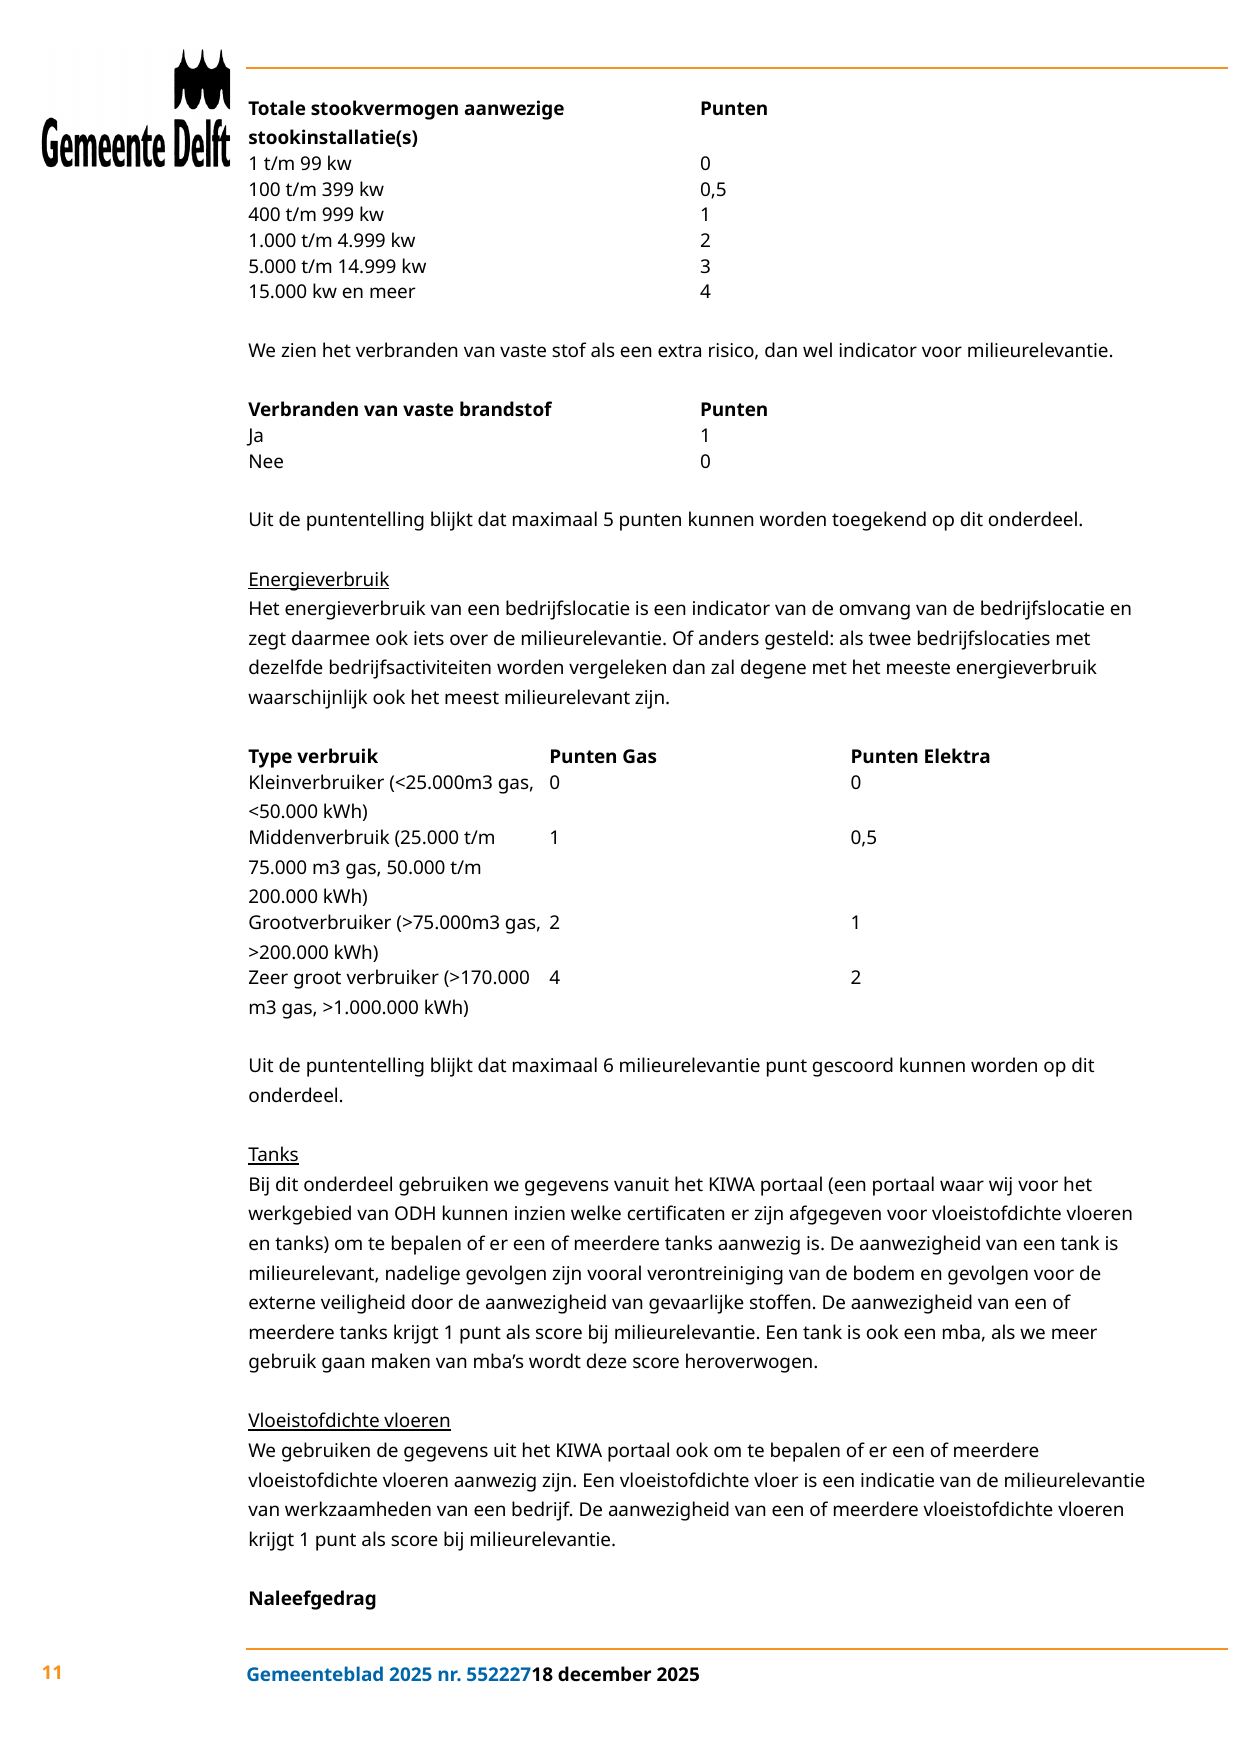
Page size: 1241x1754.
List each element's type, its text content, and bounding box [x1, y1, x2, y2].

text Tanks [248, 1141, 1152, 1167]
table_cell 4 [549, 965, 850, 1020]
text Vloeistofdichte vloeren [248, 1408, 1152, 1433]
table_cell 15.000 kw en meer [248, 279, 700, 304]
table_cell 2 [850, 965, 1152, 1020]
table_header Punten Elektra [850, 743, 1152, 769]
table_cell 0 [549, 769, 850, 824]
table_cell 0 [850, 769, 1152, 824]
text We gebruiken de gegevens uit het KIWA portaal ook om te bepalen of er een of meerdere vloeistofdichte vloeren aanwezig zijn. Een vloeistofdichte vloer is een indicatie van de milieurelevantie van werkzaamheden van een bedrijf. De aanwezigheid van een of meerdere vloeistofdichte vloeren krijgt 1 punt als score bij milieurelevantie. [248, 1437, 1152, 1552]
table_cell 100 t/m 399 kw [248, 176, 700, 202]
table_cell 0,5 [850, 824, 1152, 909]
table_cell 400 t/m 999 kw [248, 202, 700, 227]
table_cell Zeer groot verbruiker (>170.000 m3 gas, >1.000.000 kWh) [248, 965, 549, 1020]
table_cell 1 [700, 422, 1152, 448]
table_header Totale stookvermogen aanwezige stookinstallatie(s) [248, 95, 700, 150]
text We zien het verbranden van vaste stof als een extra risico, dan wel indicator voor milieurelevantie. [248, 337, 1152, 363]
text Bij dit onderdeel gebruiken we gegevens vanuit het KIWA portaal (een portaal waar wij voor het werkgebied van ODH kunnen inzien welke certificaten er zijn afgegeven voor vloeistofdichte vloeren en tanks) om te bepalen of er een of meerdere tanks aanwezig is. De aanwezigheid van een tank is milieurelevant, nadelige gevolgen zijn vooral verontreiniging van de bodem en gevolgen voor de externe veiligheid door de aanwezigheid van gevaarlijke stoffen. De aanwezigheid van een of meerdere tanks krijgt 1 punt als score bij milieurelevantie. Een tank is ook een mba, als we meer gebruik gaan maken van mba’s wordt deze score heroverwogen. [248, 1171, 1152, 1374]
table_cell 0 [700, 150, 1152, 176]
table_cell 1.000 t/m 4.999 kw [248, 227, 700, 253]
table_cell 4 [700, 279, 1152, 304]
text Naleefgedrag [248, 1585, 1152, 1611]
table_cell 2 [700, 227, 1152, 253]
table_cell 3 [700, 253, 1152, 279]
table_cell 1 [549, 824, 850, 909]
table_cell 0 [700, 448, 1152, 474]
table_cell 1 t/m 99 kw [248, 150, 700, 176]
text Energieverbruik [248, 566, 1152, 591]
table_cell 5.000 t/m 14.999 kw [248, 253, 700, 279]
picture [41, 47, 231, 172]
text Het energieverbruik van een bedrijfslocatie is een indicator van de omvang van de bedrijfslocatie en zegt daarmee ook iets over de milieurelevantie. Of anders gesteld: als twee bedrijfslocaties met dezelfde bedrijfsactiviteiten worden vergeleken dan zal degene met het meeste energieverbruik waarschijnlijk ook het meest milieurelevant zijn. [248, 595, 1152, 710]
table_header Verbranden van vaste brandstof [248, 397, 700, 422]
table_cell Kleinverbruiker (<25.000m3 gas, <50.000 kWh) [248, 769, 549, 824]
table_header Punten [700, 397, 1152, 422]
table_cell 1 [850, 909, 1152, 964]
table_cell Grootverbruiker (>75.000m3 gas, >200.000 kWh) [248, 909, 549, 964]
text Uit de puntentelling blijkt dat maximaal 6 milieurelevantie punt gescoord kunnen worden op dit onderdeel. [248, 1053, 1152, 1108]
table_cell 0,5 [700, 176, 1152, 202]
table_cell Nee [248, 448, 700, 474]
table_header Punten Gas [549, 743, 850, 769]
text Uit de puntentelling blijkt dat maximaal 5 punten kunnen worden toegekend op dit onderdeel. [248, 507, 1152, 532]
table_header Type verbruik [248, 743, 549, 769]
table_cell 2 [549, 909, 850, 964]
table_header Punten [700, 95, 1152, 150]
table_cell Middenverbruik (25.000 t/m 75.000 m3 gas, 50.000 t/m 200.000 kWh) [248, 824, 549, 909]
table_cell 1 [700, 202, 1152, 227]
table_cell Ja [248, 422, 700, 448]
